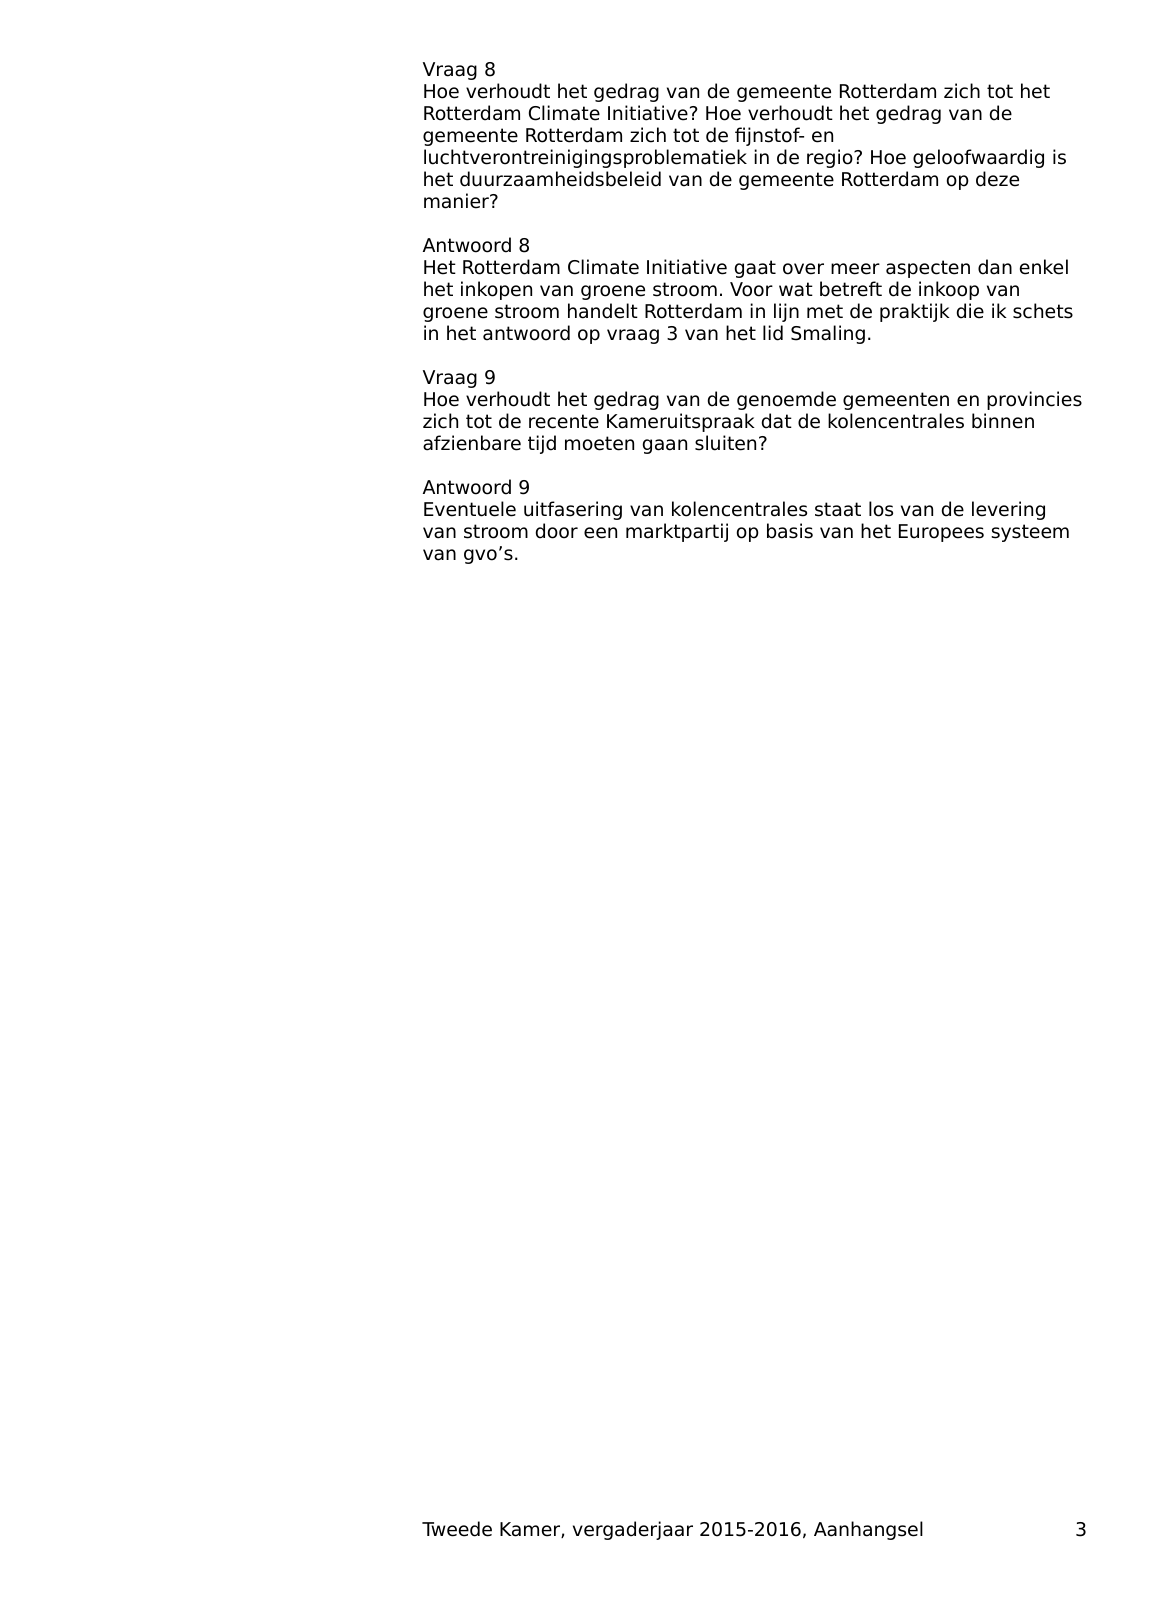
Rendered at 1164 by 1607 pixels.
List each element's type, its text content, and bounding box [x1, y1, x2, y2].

text Vraag 9 [422, 367, 1087, 389]
text Vraag 8 [422, 59, 1087, 81]
text Eventuele uitfasering van kolencentrales staat los van de levering van stroom door een marktpartij op basis van het Europees systeem van gvo’s. [422, 499, 1087, 565]
text Antwoord 9 [422, 477, 1087, 499]
text Het Rotterdam Climate Initiative gaat over meer aspecten dan enkel het inkopen van groene stroom. Voor wat betreft de inkoop van groene stroom handelt Rotterdam in lijn met de praktijk die ik schets in het antwoord op vraag 3 van het lid Smaling. [422, 257, 1087, 345]
text Hoe verhoudt het gedrag van de gemeente Rotterdam zich tot het Rotterdam Climate Initiative? Hoe verhoudt het gedrag van de gemeente Rotterdam zich tot de fijnstof- en luchtverontreinigingsproblematiek in de regio? Hoe geloofwaardig is het duurzaamheidsbeleid van de gemeente Rotterdam op deze manier? [422, 81, 1087, 213]
text Antwoord 8 [422, 235, 1087, 257]
text Hoe verhoudt het gedrag van de genoemde gemeenten en provincies zich tot de recente Kameruitspraak dat de kolencentrales binnen afzienbare tijd moeten gaan sluiten? [422, 389, 1087, 455]
